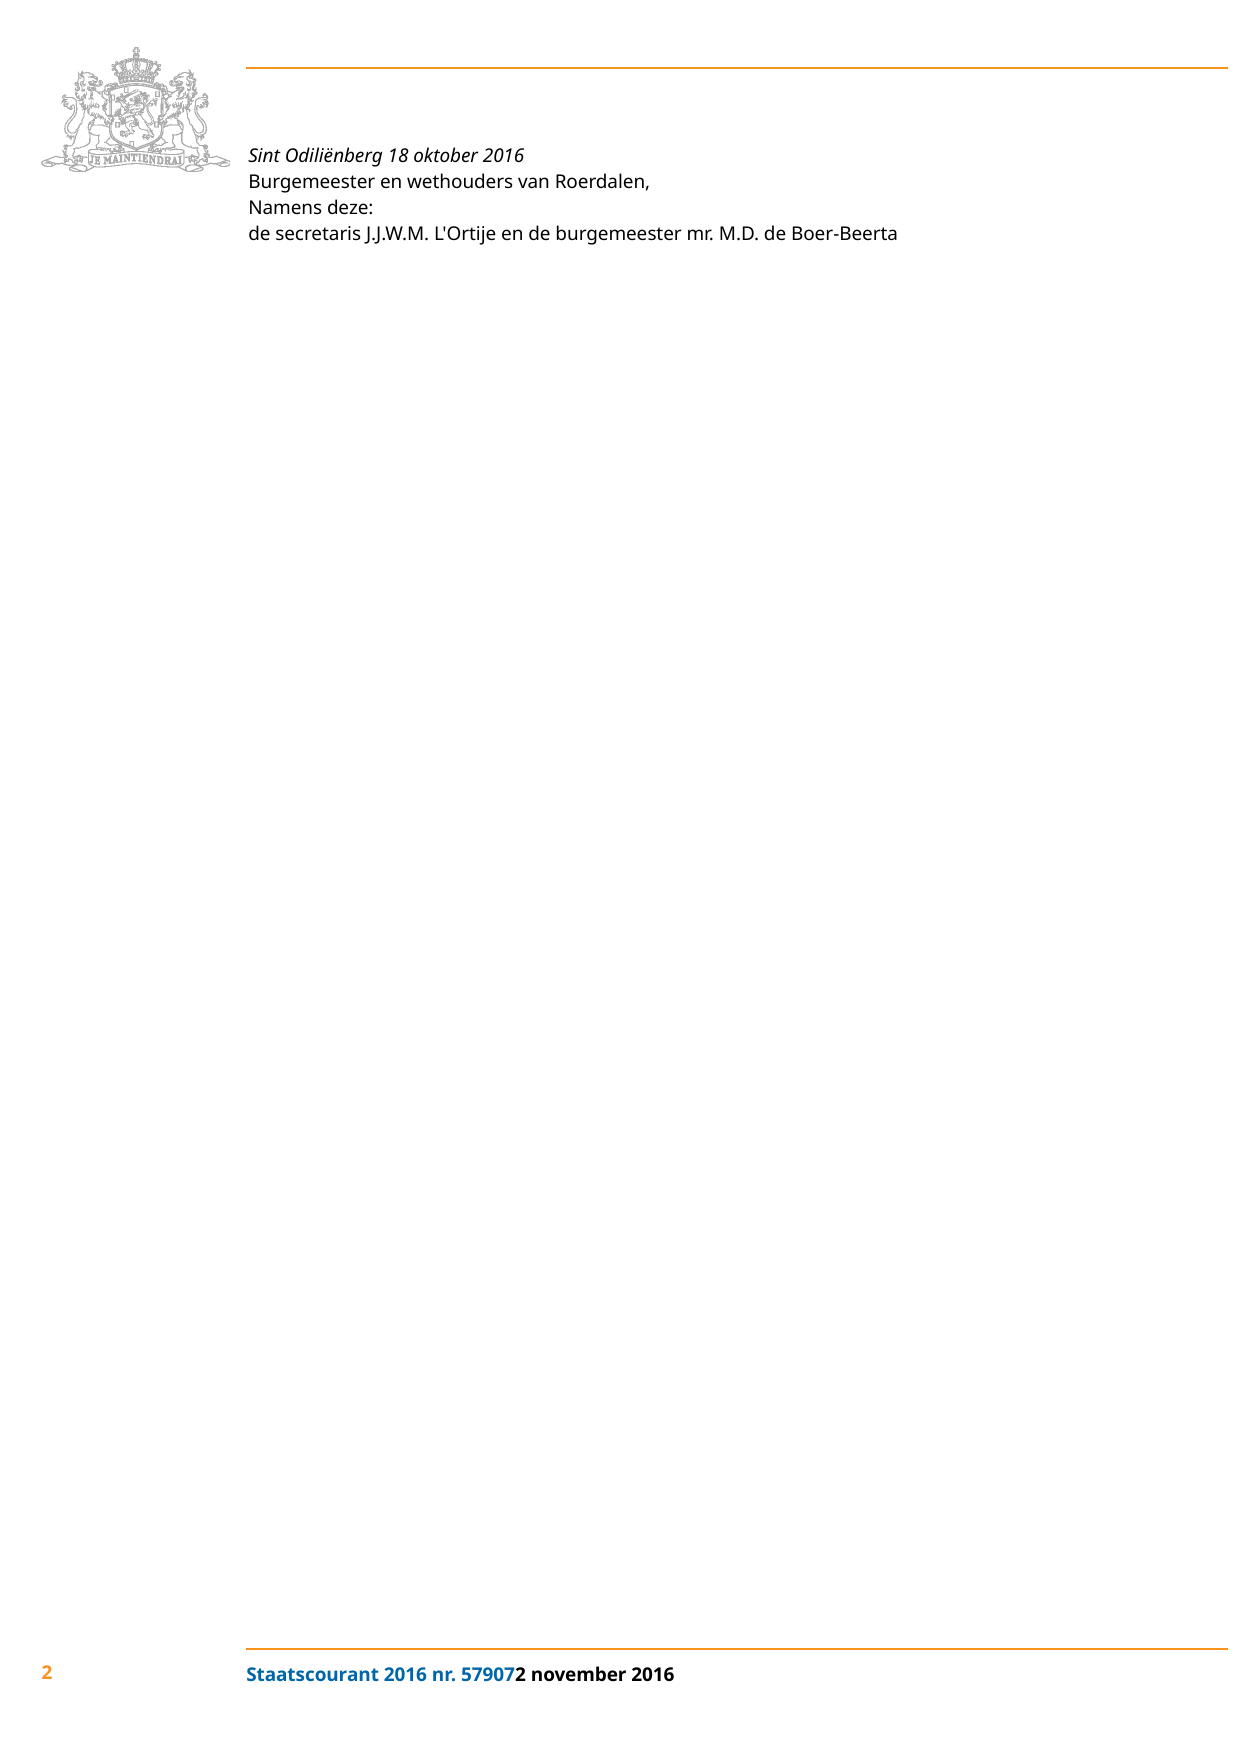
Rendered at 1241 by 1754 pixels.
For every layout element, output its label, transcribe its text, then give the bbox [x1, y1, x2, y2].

text de secretaris J.J.W.M. L'Ortije en de burgemeester mr. M.D. de Boer-Beerta [248, 220, 1152, 246]
text Namens deze: [248, 194, 1152, 220]
picture [41, 47, 231, 172]
text Burgemeester en wethouders van Roerdalen, [248, 168, 1152, 194]
text Sint Odiliënberg 18 oktober 2016 [248, 143, 1152, 168]
